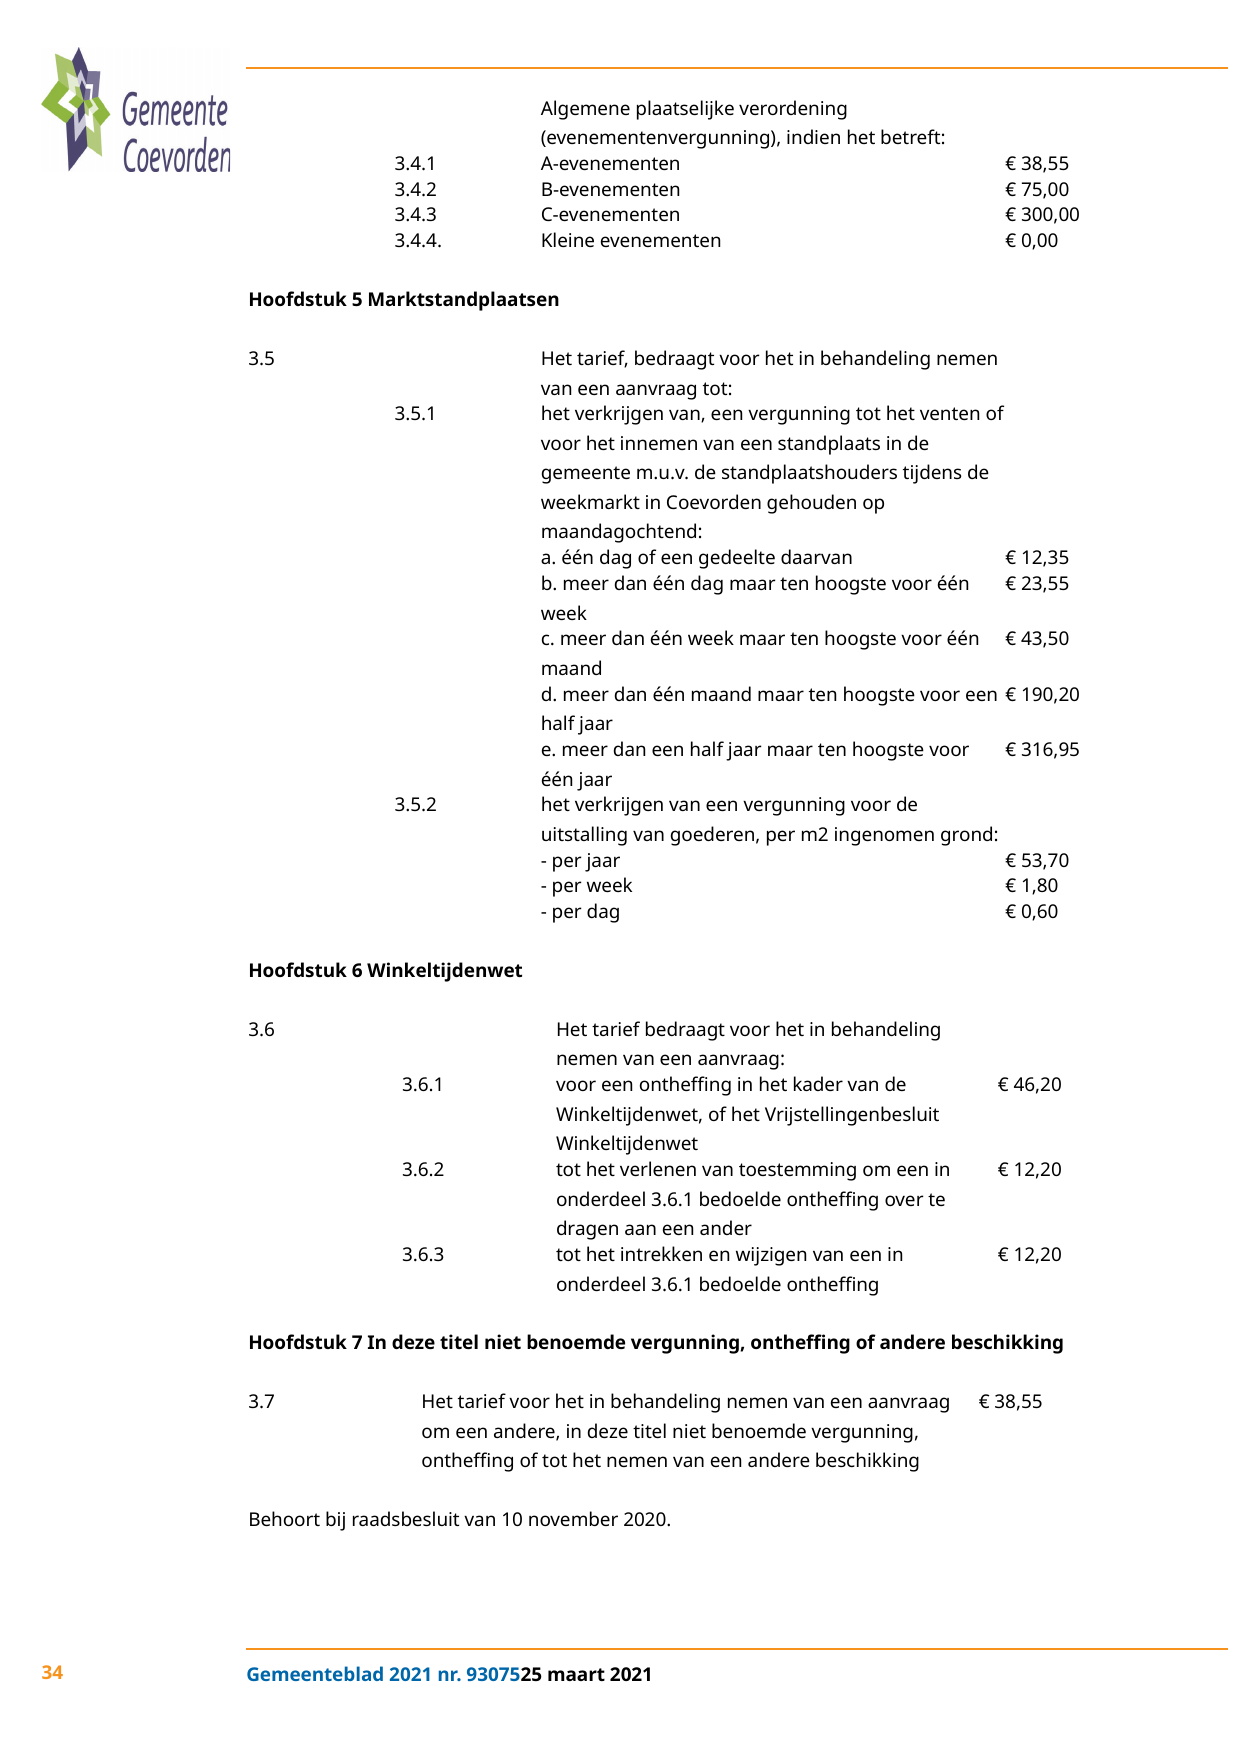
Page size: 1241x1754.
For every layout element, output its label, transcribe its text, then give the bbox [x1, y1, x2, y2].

table_cell [394, 570, 541, 626]
table_header [394, 345, 541, 400]
table_cell € 0,00 [1005, 227, 1152, 253]
table_header [998, 1016, 1152, 1071]
table_cell [248, 736, 394, 791]
table_cell [248, 681, 394, 736]
table_cell A-evenementen [541, 150, 1005, 176]
table_cell het verkrijgen van, een vergunning tot het venten of voor het innemen van een standplaats in de gemeente m.u.v. de standplaatshouders tijdens de weekmarkt in Coevorden gehouden op maandagochtend: [541, 400, 1005, 544]
table_cell [248, 202, 394, 227]
table_cell € 316,95 [1005, 736, 1152, 791]
table_cell [394, 736, 541, 791]
table_cell [248, 570, 394, 626]
table_header € 38,55 [979, 1389, 1152, 1473]
table_cell - per week [541, 873, 1005, 898]
table_cell [394, 545, 541, 570]
table_cell 3.6.1 [402, 1071, 556, 1156]
table_cell [248, 898, 394, 924]
table_cell C-evenementen [541, 202, 1005, 227]
table_cell € 1,80 [1005, 873, 1152, 898]
table_header [1005, 345, 1152, 400]
table_header 3.6 [248, 1016, 402, 1071]
table_header [394, 95, 541, 150]
table_cell € 12,35 [1005, 545, 1152, 570]
table_cell tot het intrekken en wijzigen van een in onderdeel 3.6.1 bedoelde ontheffing [556, 1241, 998, 1296]
table_cell € 53,70 [1005, 847, 1152, 872]
table_cell [248, 791, 394, 847]
table_header Het tarief bedraagt voor het in behandeling nemen van een aanvraag: [556, 1016, 998, 1071]
table_cell [394, 898, 541, 924]
table_cell € 75,00 [1005, 176, 1152, 202]
table_header [1005, 95, 1152, 150]
table_cell [248, 873, 394, 898]
table_cell e. meer dan een half jaar maar ten hoogste voor één jaar [541, 736, 1005, 791]
text Hoofdstuk 7 In deze titel niet benoemde vergunning, ontheffing of andere beschikking [248, 1329, 1152, 1355]
table_cell [394, 626, 541, 681]
table_header Het tarief, bedraagt voor het in behandeling nemen van een aanvraag tot: [541, 345, 1005, 400]
table_cell € 43,50 [1005, 626, 1152, 681]
table_cell Kleine evenementen [541, 227, 1005, 253]
table_cell het verkrijgen van een vergunning voor de uitstalling van goederen, per m2 ingenomen grond: [541, 791, 1005, 847]
table_cell [248, 1071, 402, 1156]
table_cell [394, 681, 541, 736]
table_cell b. meer dan één dag maar ten hoogste voor één week [541, 570, 1005, 626]
table_cell € 46,20 [998, 1071, 1152, 1156]
table_cell [248, 1241, 402, 1296]
text Hoofdstuk 5 Marktstandplaatsen [248, 286, 1152, 312]
table_cell [1005, 400, 1152, 544]
table_cell 3.5.1 [394, 400, 541, 544]
table_cell 3.5.2 [394, 791, 541, 847]
table_cell tot het verlenen van toestemming om een in onderdeel 3.6.1 bedoelde ontheffing over te dragen aan een ander [556, 1156, 998, 1241]
table_cell 3.4.2 [394, 176, 541, 202]
table_cell 3.4.3 [394, 202, 541, 227]
table_cell voor een ontheffing in het kader van de Winkeltijdenwet, of het Vrijstellingenbesluit Winkeltijdenwet [556, 1071, 998, 1156]
table_header Algemene plaatselijke verordening (evenementenvergunning), indien het betreft: [541, 95, 1005, 150]
table_cell [248, 400, 394, 544]
table_cell € 12,20 [998, 1156, 1152, 1241]
table_cell € 190,20 [1005, 681, 1152, 736]
table_cell a. één dag of een gedeelte daarvan [541, 545, 1005, 570]
table_cell [394, 873, 541, 898]
table_cell [394, 847, 541, 872]
table_cell - per jaar [541, 847, 1005, 872]
table_cell [1005, 791, 1152, 847]
table_header [248, 95, 394, 150]
table_cell [248, 626, 394, 681]
table_cell € 12,20 [998, 1241, 1152, 1296]
table_cell 3.4.1 [394, 150, 541, 176]
table_cell [248, 150, 394, 176]
table_cell € 0,60 [1005, 898, 1152, 924]
table_cell € 23,55 [1005, 570, 1152, 626]
table_cell c. meer dan één week maar ten hoogste voor één maand [541, 626, 1005, 681]
table_cell 3.6.2 [402, 1156, 556, 1241]
table_header 3.7 [248, 1389, 421, 1473]
table_cell [248, 847, 394, 872]
text Hoofdstuk 6 Winkeltijdenwet [248, 957, 1152, 982]
table_cell 3.6.3 [402, 1241, 556, 1296]
table_cell € 300,00 [1005, 202, 1152, 227]
table_cell B-evenementen [541, 176, 1005, 202]
table_cell 3.4.4. [394, 227, 541, 253]
table_cell d. meer dan één maand maar ten hoogste voor een half jaar [541, 681, 1005, 736]
table_cell [248, 545, 394, 570]
table_cell [248, 1156, 402, 1241]
table_cell [248, 227, 394, 253]
table_header Het tarief voor het in behandeling nemen van een aanvraag om een andere, in deze titel niet benoemde vergunning, ontheffing of tot het nemen van een andere beschikking [421, 1389, 978, 1473]
table_header [402, 1016, 556, 1071]
table_header 3.5 [248, 345, 394, 400]
picture [41, 47, 231, 172]
table_cell € 38,55 [1005, 150, 1152, 176]
table_cell [248, 176, 394, 202]
text Behoort bij raadsbesluit van 10 november 2020. [248, 1506, 1152, 1532]
table_cell - per dag [541, 898, 1005, 924]
